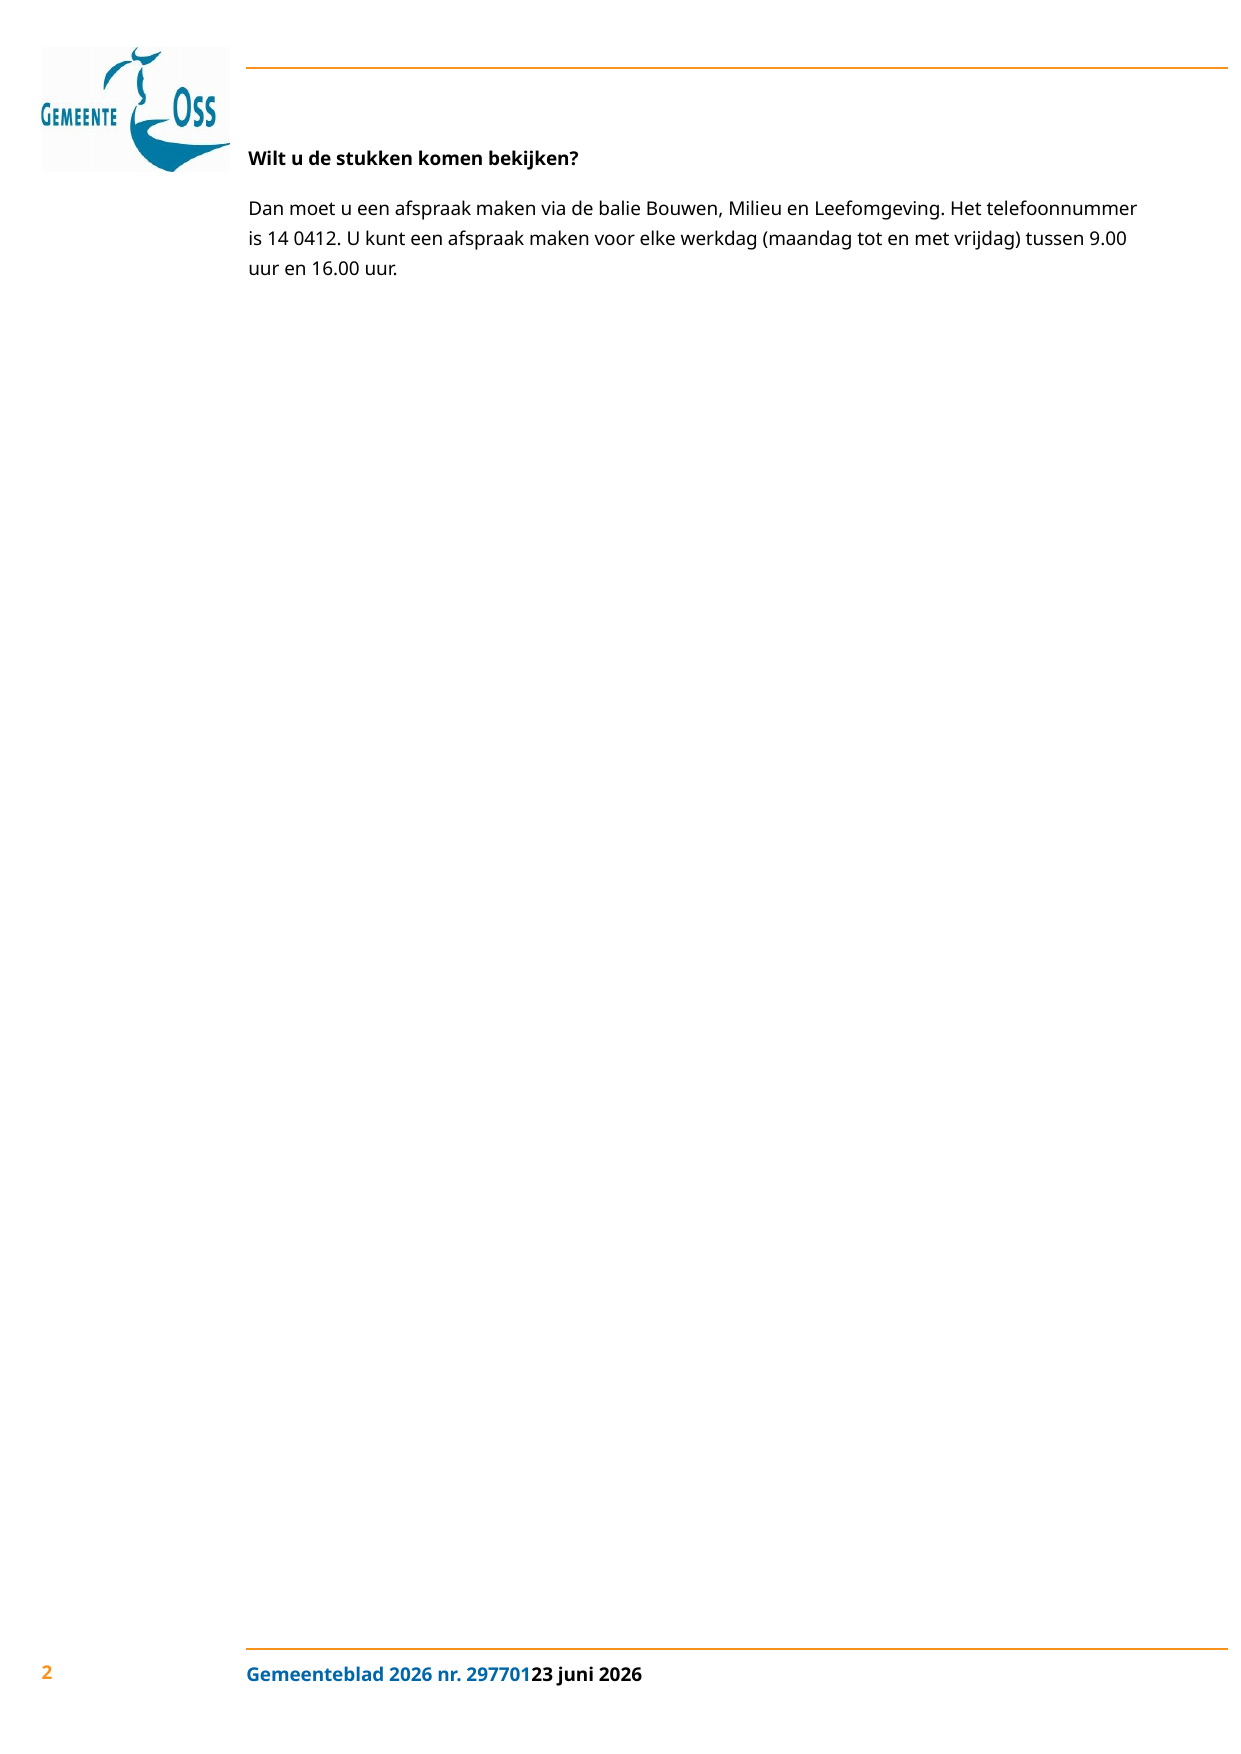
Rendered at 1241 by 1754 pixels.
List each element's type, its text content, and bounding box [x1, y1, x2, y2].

text Dan moet u een afspraak maken via de balie Bouwen, Milieu en Leefomgeving. Het telefoonnummer is 14 0412. U kunt een afspraak maken voor elke werkdag (maandag tot en met vrijdag) tussen 9.00 uur en 16.00 uur. [248, 196, 1152, 281]
picture [41, 47, 231, 172]
text Wilt u de stukken komen bekijken? [248, 145, 1152, 171]
